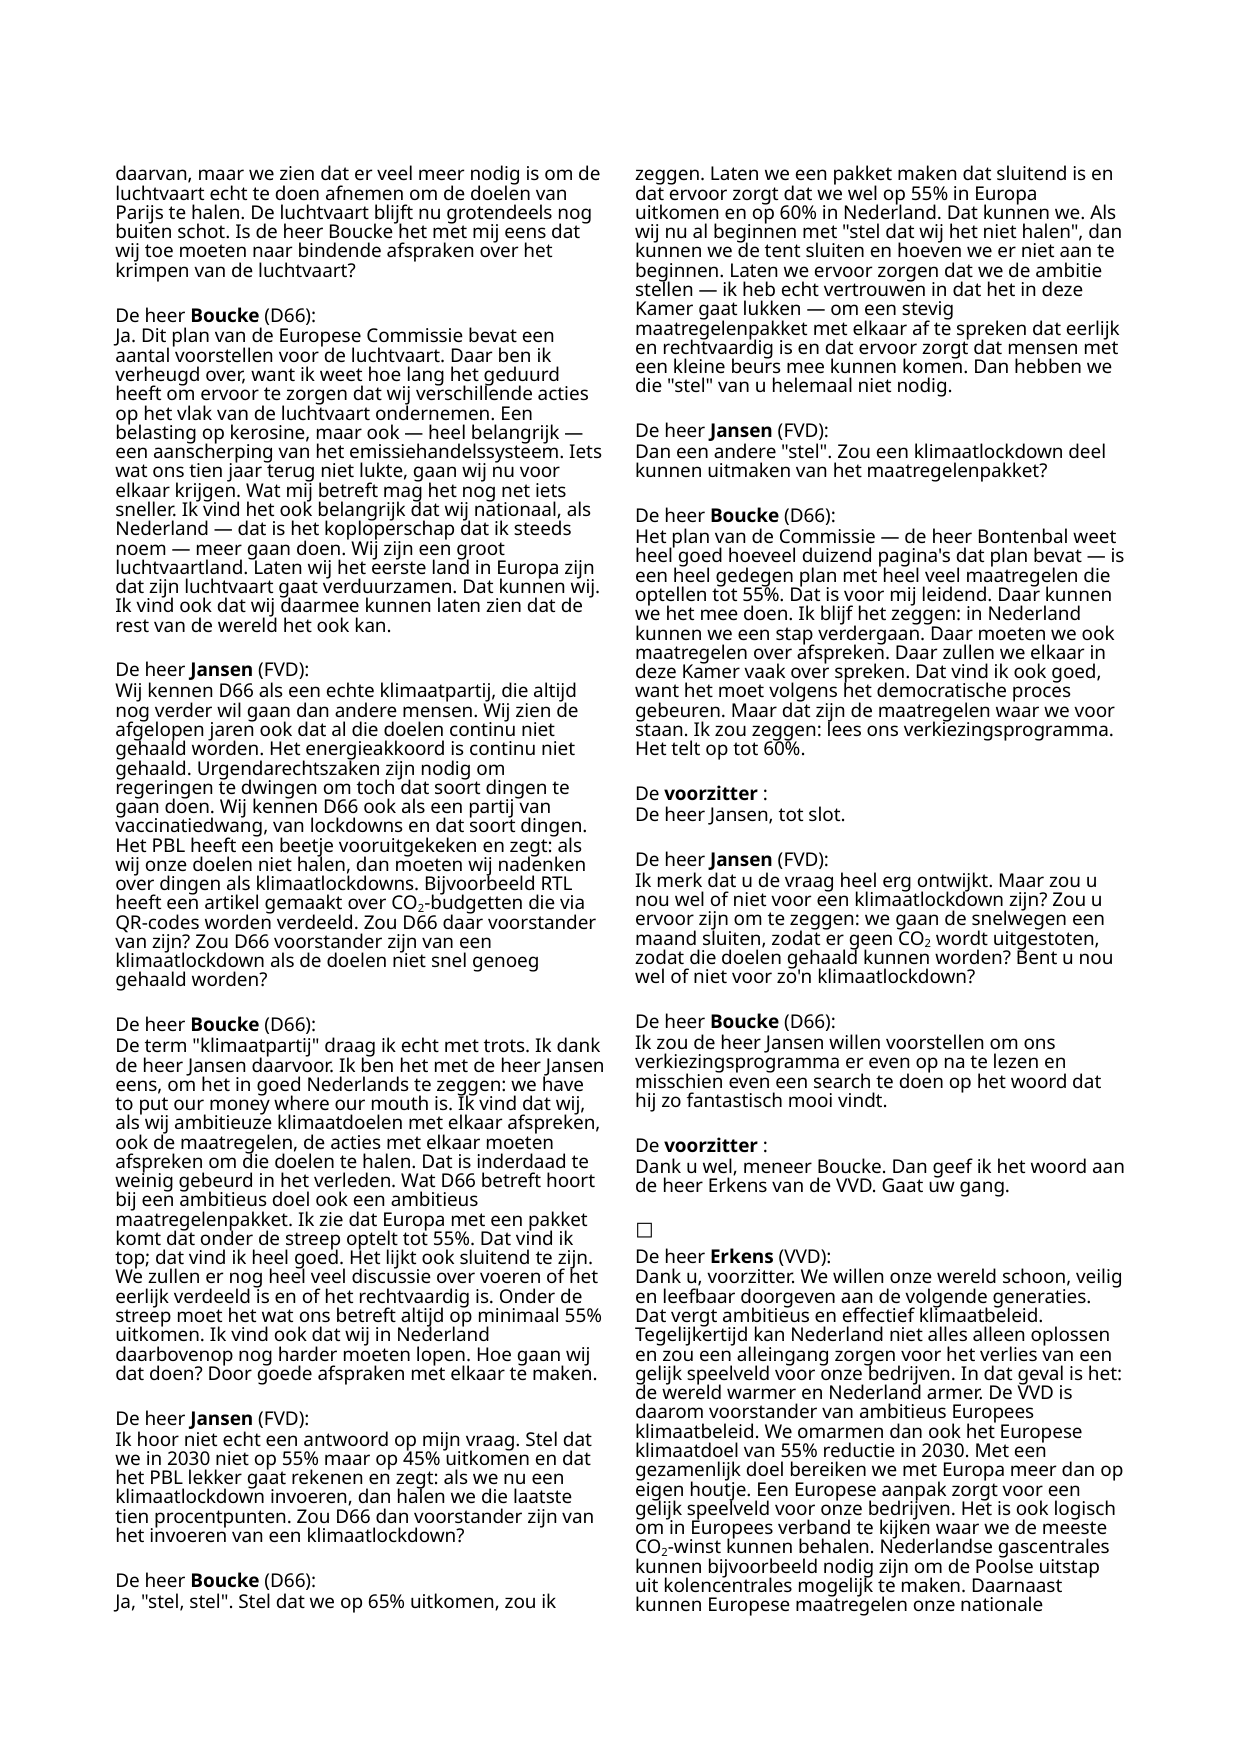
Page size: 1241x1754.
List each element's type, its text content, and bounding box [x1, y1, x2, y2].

text De heer Jansen (FVD): [635, 417, 1125, 443]
text Wij kennen D66 als een echte klimaatpartij, die altijd nog verder wil gaan dan andere mensen. Wij zien de afgelopen jaren ook dat al die doelen continu niet gehaald worden. Het energieakkoord is continu niet gehaald. Urgendarechtszaken zijn nodig om regeringen te dwingen om toch dat soort dingen te gaan doen. Wij kennen D66 ook als een partij van vaccinatiedwang, van lockdowns en dat soort dingen. Het PBL heeft een beetje vooruitgekeken en zegt: als wij onze doelen niet halen, dan moeten wij nadenken over dingen als klimaatlockdowns. Bijvoorbeeld RTL heeft een artikel gemaakt over CO2-budgetten die via QR-codes worden verdeeld. Zou D66 daar voorstander van zijn? Zou D66 voorstander zijn van een klimaatlockdown als de doelen niet snel genoeg gehaald worden? [115, 682, 605, 991]
text Ja. Dit plan van de Europese Commissie bevat een aantal voorstellen voor de luchtvaart. Daar ben ik verheugd over, want ik weet hoe lang het geduurd heeft om ervoor te zorgen dat wij verschillende acties op het vlak van de luchtvaart ondernemen. Een belasting op kerosine, maar ook — heel belangrijk — een aanscherping van het emissiehandelssysteem. Iets wat ons tien jaar terug niet lukte, gaan wij nu voor elkaar krijgen. Wat mij betreft mag het nog net iets sneller. Ik vind het ook belangrijk dat wij nationaal, als Nederland — dat is het koploperschap dat ik steeds noem — meer gaan doen. Wij zijn een groot luchtvaartland. Laten wij het eerste land in Europa zijn dat zijn luchtvaart gaat verduurzamen. Dat kunnen wij. Ik vind ook dat wij daarmee kunnen laten zien dat de rest van de wereld het ook kan. [115, 327, 605, 636]
text Ik hoor niet echt een antwoord op mijn vraag. Stel dat we in 2030 niet op 55% maar op 45% uitkomen en dat het PBL lekker gaat rekenen en zegt: als we nu een klimaatlockdown invoeren, dan halen we die laatste tien procentpunten. Zou D66 dan voorstander zijn van het invoeren van een klimaatlockdown? [115, 1431, 605, 1546]
text De voorzitter : [635, 1132, 1125, 1158]
text De heer Jansen (FVD): [115, 657, 605, 682]
text Ja, "stel, stel". Stel dat we op 65% uitkomen, zou ik [115, 1593, 605, 1612]
text Dank u, voorzitter. We willen onze wereld schoon, veilig en leefbaar doorgeven aan de volgende generaties. Dat vergt ambitieus en effectief klimaatbeleid. Tegelijkertijd kan Nederland niet alles alleen oplossen en zou een alleingang zorgen voor het verlies van een gelijk speelveld voor onze bedrijven. In dat geval is het: de wereld warmer en Nederland armer. De VVD is daarom voorstander van ambitieus Europees klimaatbeleid. We omarmen dan ook het Europese klimaatdoel van 55% reductie in 2030. Met een gezamenlijk doel bereiken we met Europa meer dan op eigen houtje. Een Europese aanpak zorgt voor een gelijk speelveld voor onze bedrijven. Het is ook logisch om in Europees verband te kijken waar we de meeste CO2-winst kunnen behalen. Nederlandse gascentrales kunnen bijvoorbeeld nodig zijn om de Poolse uitstap uit kolencentrales mogelijk te maken. Daarnaast kunnen Europese maatregelen onze nationale [635, 1268, 1125, 1615]
text De voorzitter : [635, 780, 1125, 806]
text De heer Boucke (D66): [115, 1012, 605, 1037]
text De term "klimaatpartij" draag ik echt met trots. Ik dank de heer Jansen daarvoor. Ik ben het met de heer Jansen eens, om het in goed Nederlands te zeggen: we have to put our money where our mouth is. Ik vind dat wij, als wij ambitieuze klimaatdoelen met elkaar afspreken, ook de maatregelen, de acties met elkaar moeten afspreken om die doelen te halen. Dat is inderdaad te weinig gebeurd in het verleden. Wat D66 betreft hoort bij een ambitieus doel ook een ambitieus maatregelenpakket. Ik zie dat Europa met een pakket komt dat onder de streep optelt tot 55%. Dat vind ik top; dat vind ik heel goed. Het lijkt ook sluitend te zijn. We zullen er nog heel veel discussie over voeren of het eerlijk verdeeld is en of het rechtvaardig is. Onder de streep moet het wat ons betreft altijd op minimaal 55% uitkomen. Ik vind ook dat wij in Nederland daarbovenop nog harder moeten lopen. Hoe gaan wij dat doen? Door goede afspraken met elkaar te maken. [115, 1037, 605, 1384]
text De heer Jansen, tot slot. [635, 806, 1125, 825]
text ⬜ [635, 1217, 1125, 1243]
text Ik zou de heer Jansen willen voorstellen om ons verkiezingsprogramma er even op na te lezen en misschien even een search te doen op het woord dat hij zo fantastisch mooi vindt. [635, 1034, 1125, 1111]
text Ik merk dat u de vraag heel erg ontwijkt. Maar zou u nou wel of niet voor een klimaatlockdown zijn? Zou u ervoor zijn om te zeggen: we gaan de snelwegen een maand sluiten, zodat er geen CO2 wordt uitgestoten, zodat die doelen gehaald kunnen worden? Bent u nou wel of niet voor zo'n klimaatlockdown? [635, 872, 1125, 987]
text De heer Boucke (D66): [635, 1008, 1125, 1034]
text Dank u wel, meneer Boucke. Dan geef ik het woord aan de heer Erkens van de VVD. Gaat uw gang. [635, 1158, 1125, 1196]
text Het plan van de Commissie — de heer Bontenbal weet heel goed hoeveel duizend pagina's dat plan bevat — is een heel gedegen plan met heel veel maatregelen die optellen tot 55%. Dat is voor mij leidend. Daar kunnen we het mee doen. Ik blijf het zeggen: in Nederland kunnen we een stap verdergaan. Daar moeten we ook maatregelen over afspreken. Daar zullen we elkaar in deze Kamer vaak over spreken. Dat vind ik ook goed, want het moet volgens het democratische proces gebeuren. Maar dat zijn de maatregelen waar we voor staan. Ik zou zeggen: lees ons verkiezingsprogramma. Het telt op tot 60%. [635, 528, 1125, 759]
text De heer Boucke (D66): [635, 502, 1125, 528]
text De heer Erkens (VVD): [635, 1243, 1125, 1268]
text De heer Jansen (FVD): [115, 1405, 605, 1431]
text Dan een andere "stel". Zou een klimaatlockdown deel kunnen uitmaken van het maatregelenpakket? [635, 443, 1125, 482]
text De heer Boucke (D66): [115, 1567, 605, 1593]
text De heer Boucke (D66): [115, 302, 605, 327]
text zeggen. Laten we een pakket maken dat sluitend is en dat ervoor zorgt dat we wel op 55% in Europa uitkomen en op 60% in Nederland. Dat kunnen we. Als wij nu al beginnen met "stel dat wij het niet halen", dan kunnen we de tent sluiten en hoeven we er niet aan te beginnen. Laten we ervoor zorgen dat we de ambitie stellen — ik heb echt vertrouwen in dat het in deze Kamer gaat lukken — om een stevig maatregelenpakket met elkaar af te spreken dat eerlijk en rechtvaardig is en dat ervoor zorgt dat mensen met een kleine beurs mee kunnen komen. Dan hebben we die "stel" van u helemaal niet nodig. [635, 165, 1125, 397]
text daarvan, maar we zien dat er veel meer nodig is om de luchtvaart echt te doen afnemen om de doelen van Parijs te halen. De luchtvaart blijft nu grotendeels nog buiten schot. Is de heer Boucke het met mij eens dat wij toe moeten naar bindende afspraken over het krimpen van de luchtvaart? [115, 165, 605, 281]
text De heer Jansen (FVD): [635, 846, 1125, 872]
